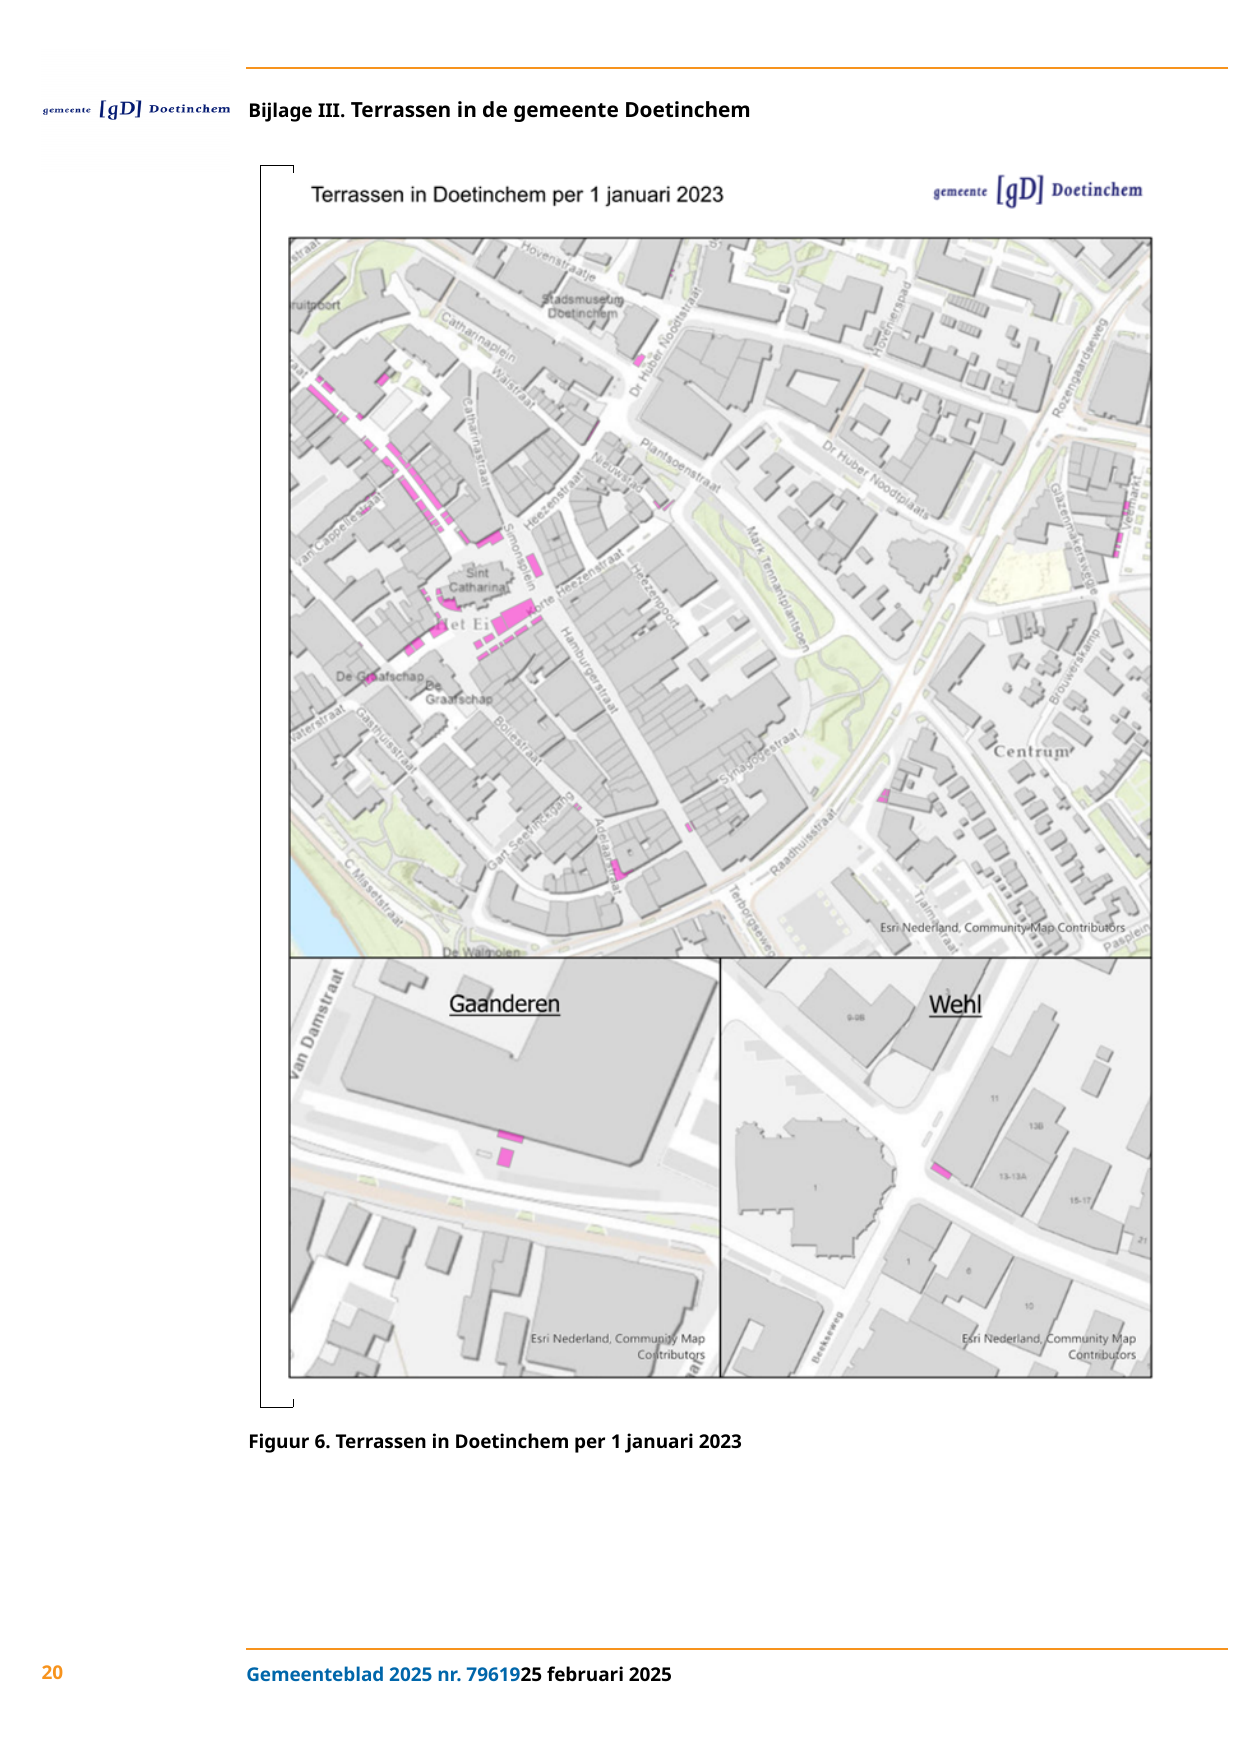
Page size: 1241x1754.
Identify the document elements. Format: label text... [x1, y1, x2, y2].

picture [268, 173, 1173, 1399]
text Bijlage III. Terrassen in de gemeente Doetinchem [248, 95, 1152, 123]
picture [41, 47, 231, 172]
text Figuur 6. Terrassen in Doetinchem per 1 januari 2023 [248, 1428, 1152, 1454]
